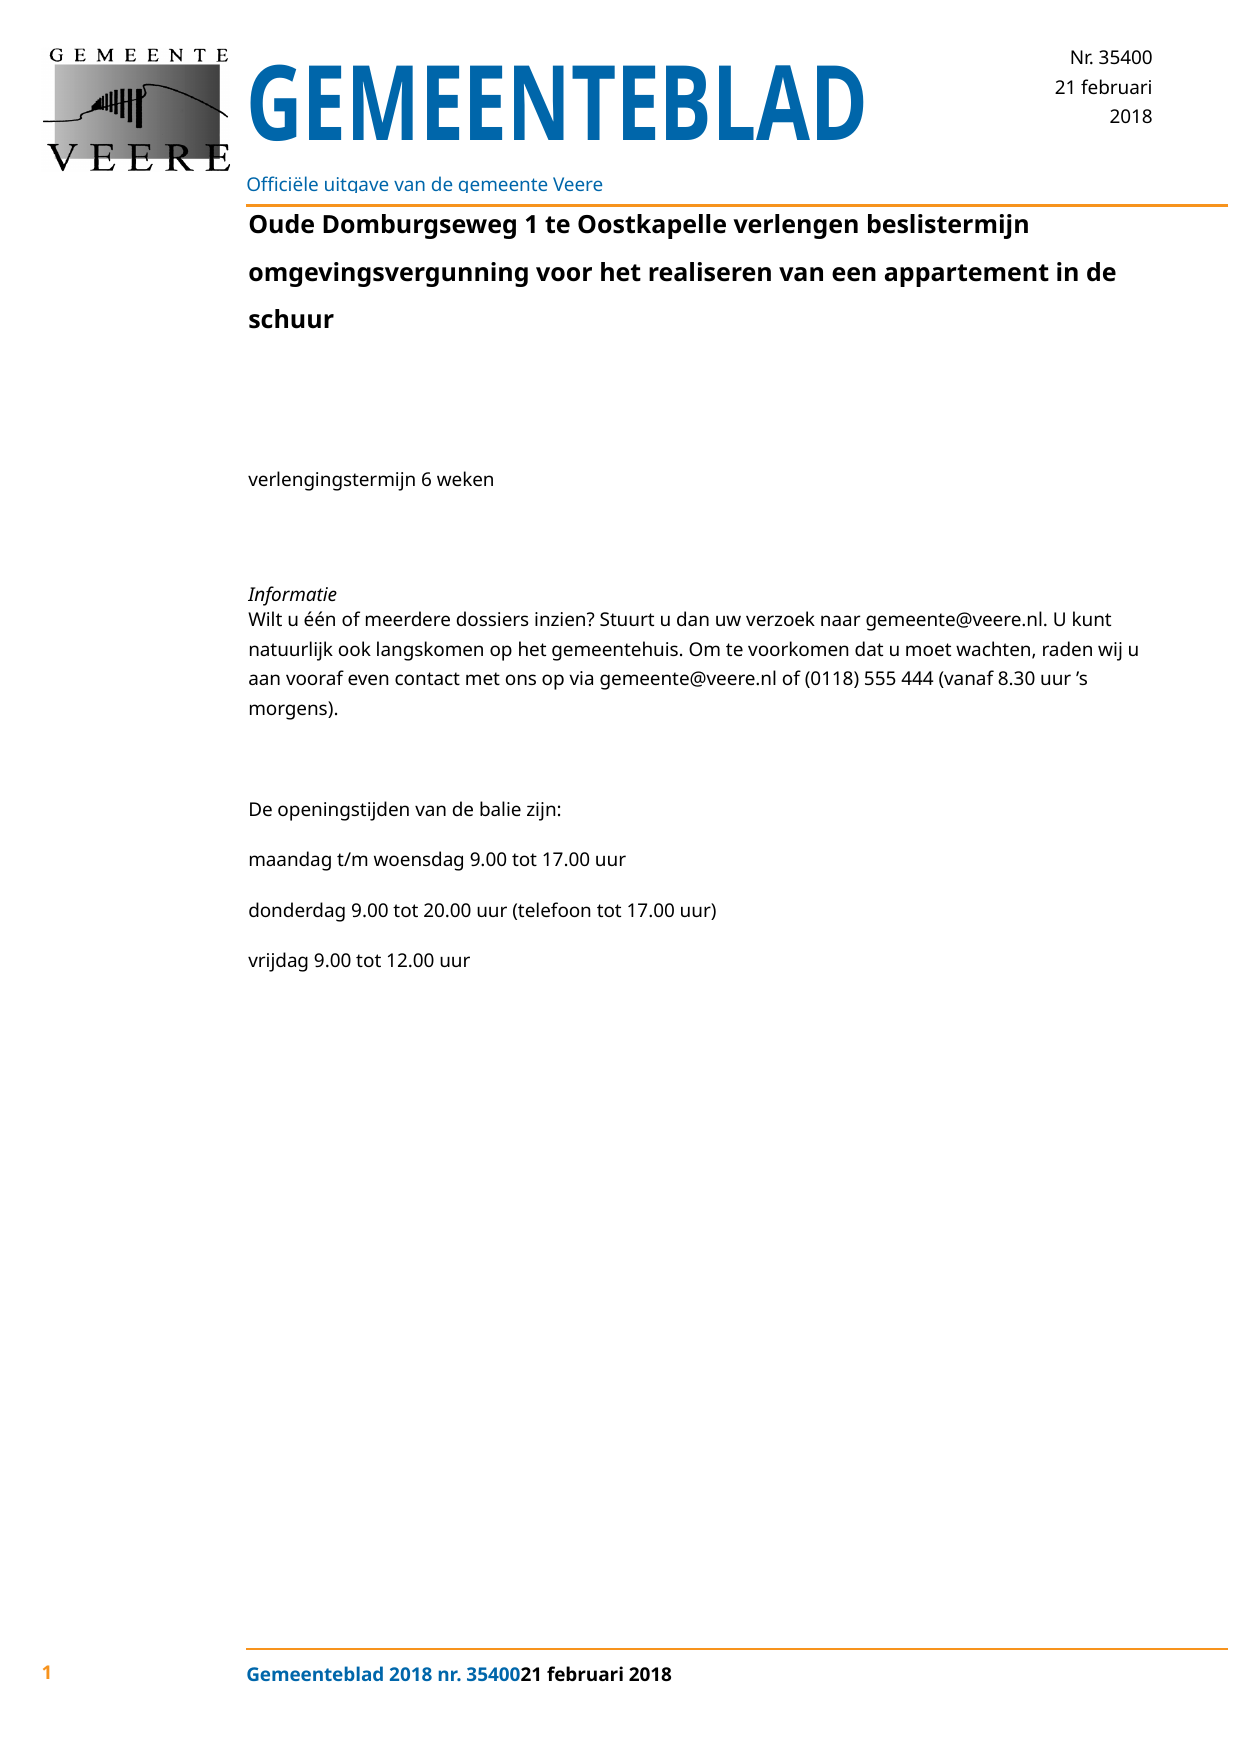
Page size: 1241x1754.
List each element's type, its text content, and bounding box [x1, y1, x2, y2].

text donderdag 9.00 tot 20.00 uur (telefoon tot 17.00 uur) [248, 897, 1152, 923]
text verlengingstermijn 6 weken [248, 466, 1152, 492]
text Informatie [248, 581, 1152, 606]
text De openingstijden van de balie zijn: [248, 796, 1152, 822]
text vrijdag 9.00 tot 12.00 uur [248, 947, 1152, 973]
text Oude Domburgseweg 1 te Oostkapelle verlengen beslistermijn omgevingsvergunning voor het realiseren van een appartement in de schuur [248, 207, 1152, 336]
text Wilt u één of meerdere dossiers inzien? Stuurt u dan uw verzoek naar gemeente@veere.nl. U kunt natuurlijk ook langskomen op het gemeentehuis. Om te voorkomen dat u moet wachten, raden wij u aan vooraf even contact met ons op via gemeente@veere.nl of (0118) 555 444 (vanaf 8.30 uur ’s morgens). [248, 606, 1152, 721]
picture [41, 47, 231, 172]
text maandag t/m woensdag 9.00 tot 17.00 uur [248, 846, 1152, 872]
